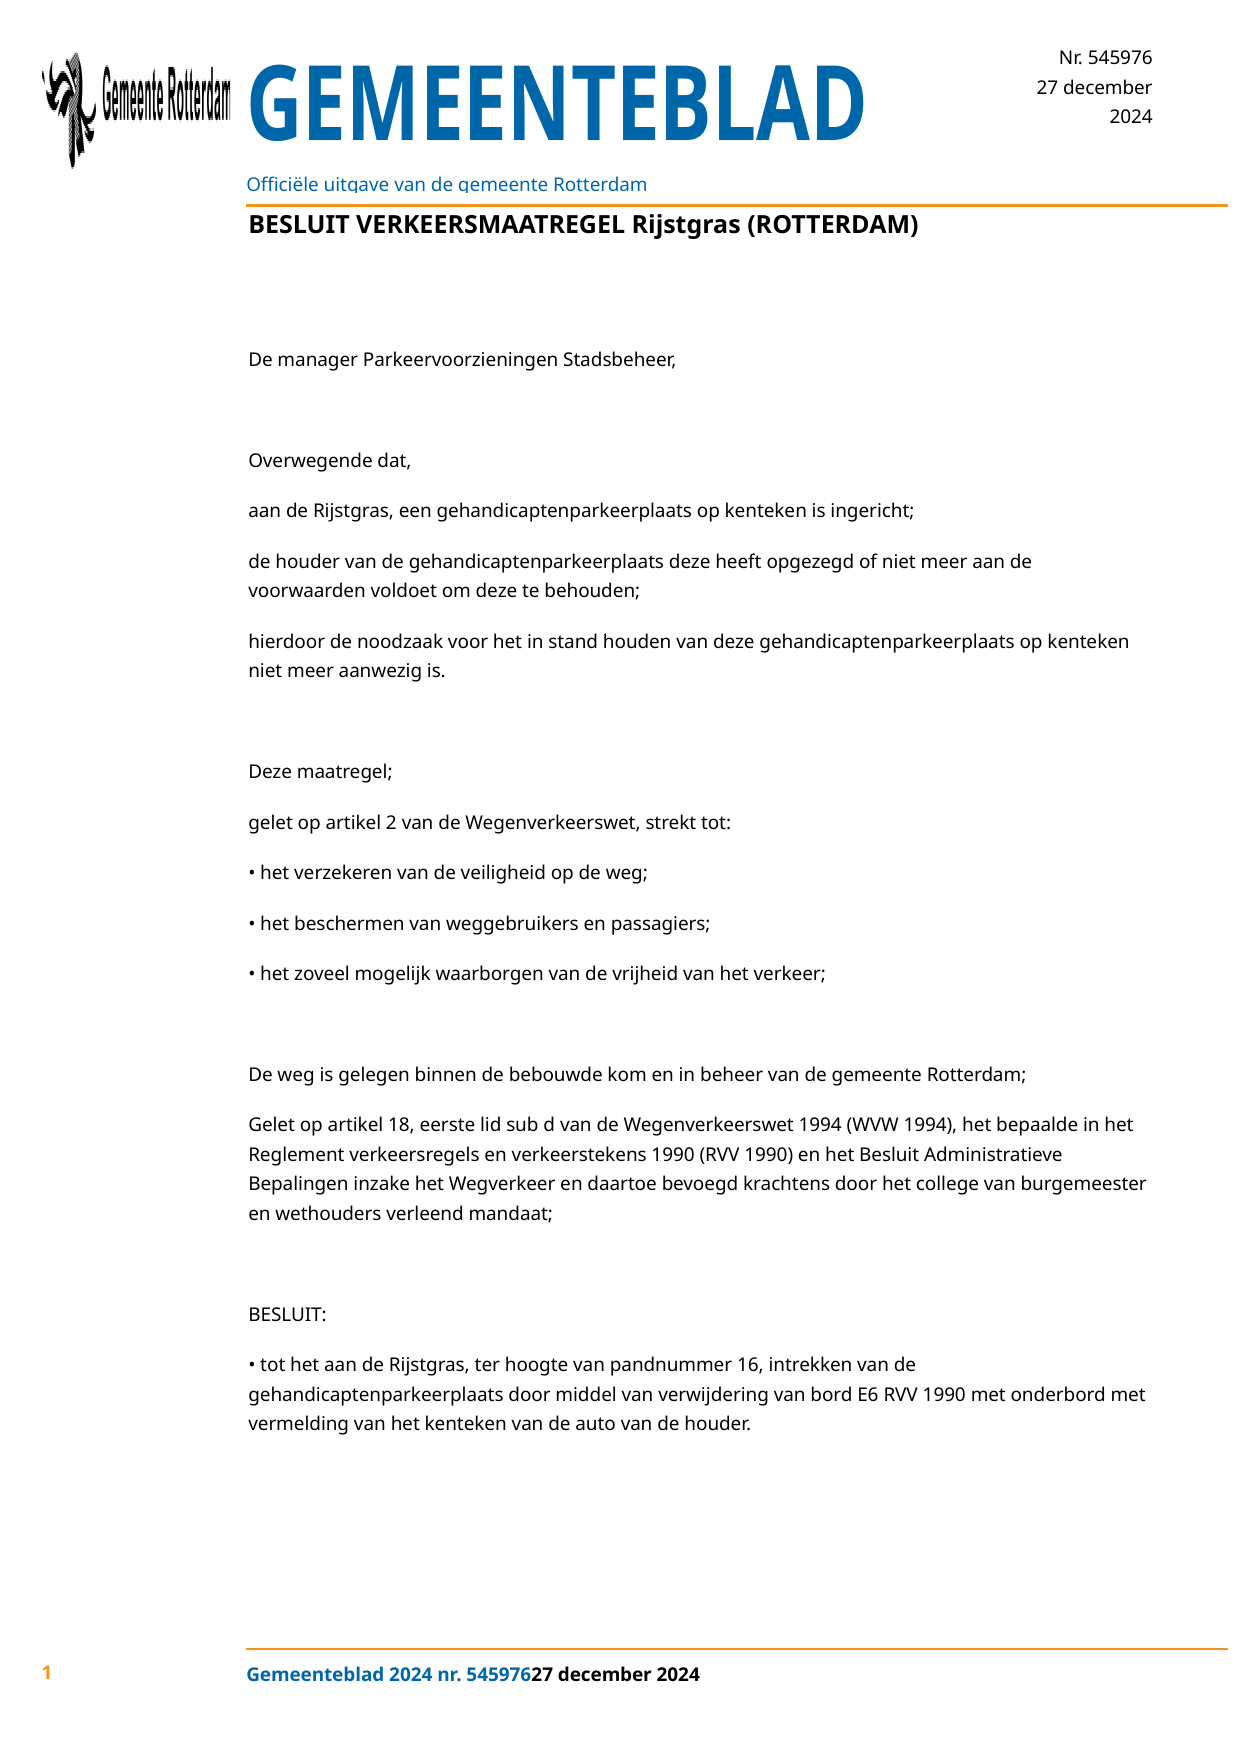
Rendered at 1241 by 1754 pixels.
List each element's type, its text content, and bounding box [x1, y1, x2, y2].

text Deze maatregel; [248, 758, 1152, 784]
text Overwegende dat, [248, 447, 1152, 473]
picture [41, 47, 231, 172]
text De weg is gelegen binnen de bebouwde kom en in beheer van de gemeente Rotterdam; [248, 1061, 1152, 1087]
text gelet op artikel 2 van de Wegenverkeerswet, strekt tot: [248, 809, 1152, 835]
text Gelet op artikel 18, eerste lid sub d van de Wegenverkeerswet 1994 (WVW 1994), het bepaalde in het Reglement verkeersregels en verkeerstekens 1990 (RVV 1990) en het Besluit Administratieve Bepalingen inzake het Wegverkeer en daartoe bevoegd krachtens door het college van burgemeester en wethouders verleend mandaat; [248, 1111, 1152, 1226]
text • het verzekeren van de veiligheid op de weg; [248, 859, 1152, 885]
text • het beschermen van weggebruikers en passagiers; [248, 910, 1152, 936]
text aan de Rijstgras, een gehandicaptenparkeerplaats op kenteken is ingericht; [248, 498, 1152, 523]
text BESLUIT VERKEERSMAATREGEL Rijstgras (ROTTERDAM) [248, 207, 1152, 241]
text hierdoor de noodzaak voor het in stand houden van deze gehandicaptenparkeerplaats op kenteken niet meer aanwezig is. [248, 628, 1152, 683]
text De manager Parkeervoorzieningen Stadsbeheer, [248, 346, 1152, 372]
text de houder van de gehandicaptenparkeerplaats deze heeft opgezegd of niet meer aan de voorwaarden voldoet om deze te behouden; [248, 548, 1152, 603]
text • het zoveel mogelijk waarborgen van de vrijheid van het verkeer; [248, 960, 1152, 986]
text • tot het aan de Rijstgras, ter hoogte van pandnummer 16, intrekken van de gehandicaptenparkeerplaats door middel van verwijdering van bord E6 RVV 1990 met onderbord met vermelding van het kenteken van de auto van de houder. [248, 1351, 1152, 1436]
text BESLUIT: [248, 1301, 1152, 1327]
